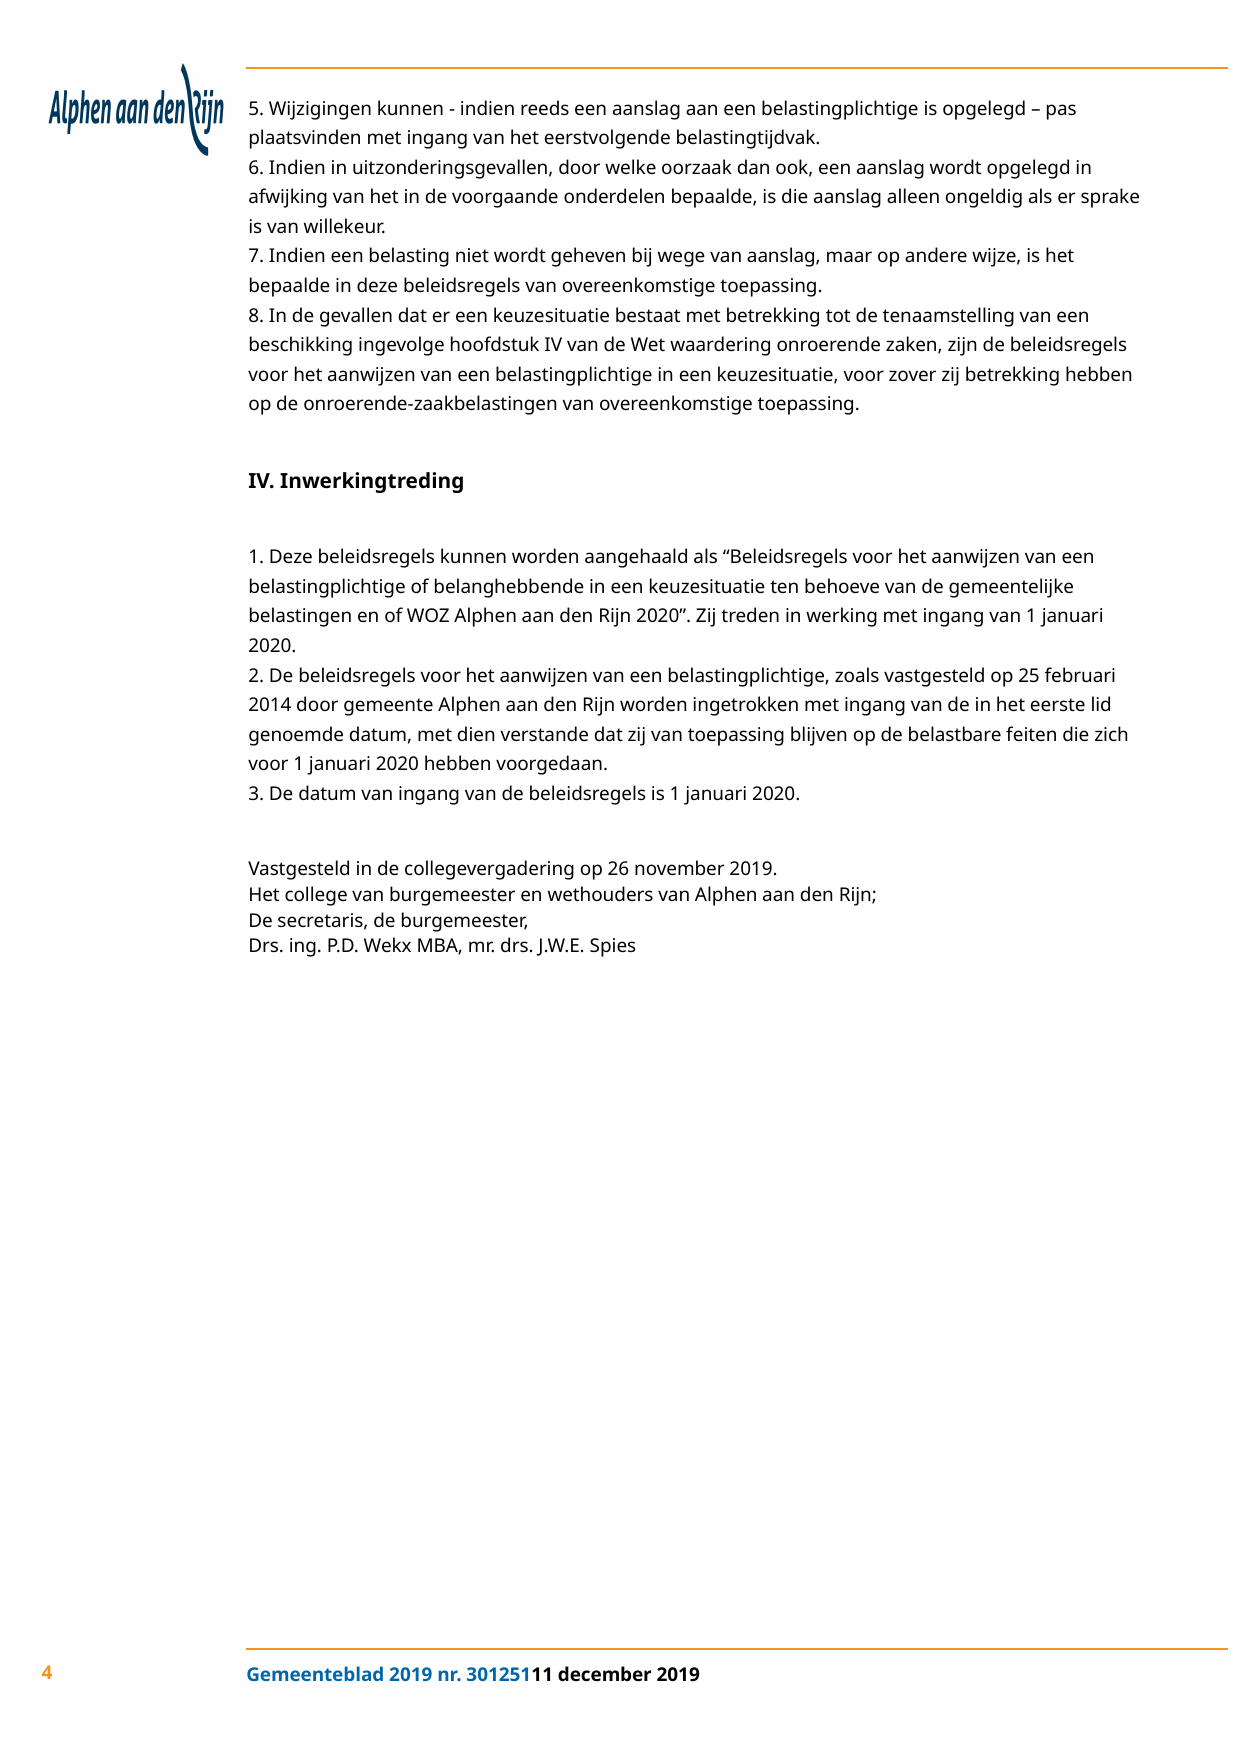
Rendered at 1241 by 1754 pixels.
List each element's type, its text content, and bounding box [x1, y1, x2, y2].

text 7. Indien een belasting niet wordt geheven bij wege van aanslag, maar op andere wijze, is het bepaalde in deze beleidsregels van overeenkomstige toepassing. [248, 243, 1152, 298]
text Vastgesteld in de collegevergadering op 26 november 2019. [248, 855, 1152, 881]
text 2. De beleidsregels voor het aanwijzen van een belastingplichtige, zoals vastgesteld op 25 februari 2014 door gemeente Alphen aan den Rijn worden ingetrokken met ingang van de in het eerste lid genoemde datum, met dien verstande dat zij van toepassing blijven op de belastbare feiten die zich voor 1 januari 2020 hebben voorgedaan. [248, 662, 1152, 776]
text De secretaris, de burgemeester, [248, 907, 1152, 933]
text Drs. ing. P.D. Wekx MBA, mr. drs. J.W.E. Spies [248, 933, 1152, 958]
text IV. Inwerkingtreding [248, 466, 1152, 494]
text 6. Indien in uitzonderingsgevallen, door welke oorzaak dan ook, een aanslag wordt opgelegd in afwijking van het in de voorgaande onderdelen bepaalde, is die aanslag alleen ongeldig als er sprake is van willekeur. [248, 154, 1152, 239]
text Het college van burgemeester en wethouders van Alphen aan den Rijn; [248, 881, 1152, 907]
text 5. Wijzigingen kunnen - indien reeds een aanslag aan een belastingplichtige is opgelegd – pas plaatsvinden met ingang van het eerstvolgende belastingtijdvak. [248, 95, 1152, 150]
text 1. Deze beleidsregels kunnen worden aangehaald als “Beleidsregels voor het aanwijzen van een belastingplichtige of belanghebbende in een keuzesituatie ten behoeve van de gemeentelijke belastingen en of WOZ Alphen aan den Rijn 2020”. Zij treden in werking met ingang van 1 januari 2020. [248, 543, 1152, 658]
text 3. De datum van ingang van de beleidsregels is 1 januari 2020. [248, 780, 1152, 806]
text 8. In de gevallen dat er een keuzesituatie bestaat met betrekking tot de tenaamstelling van een beschikking ingevolge hoofdstuk IV van de Wet waardering onroerende zaken, zijn de beleidsregels voor het aanwijzen van een belastingplichtige in een keuzesituatie, voor zover zij betrekking hebben op de onroerende-zaakbelastingen van overeenkomstige toepassing. [248, 302, 1152, 416]
picture [41, 47, 231, 172]
